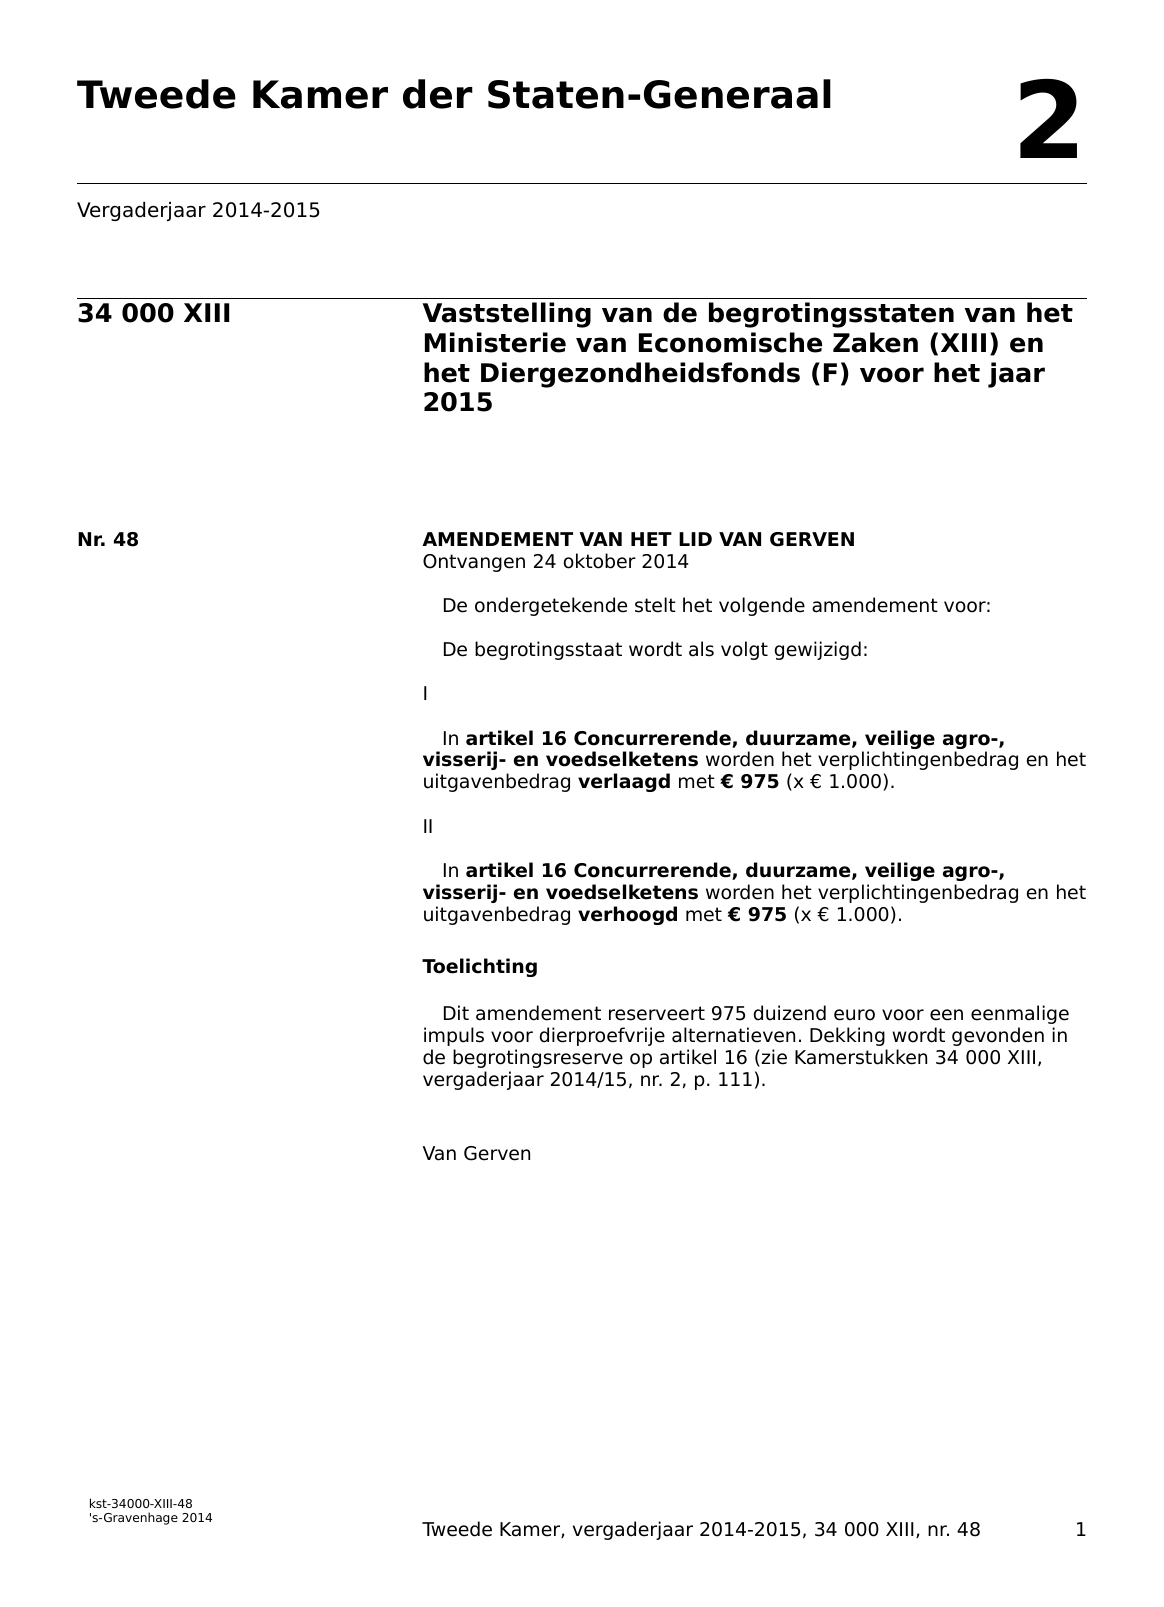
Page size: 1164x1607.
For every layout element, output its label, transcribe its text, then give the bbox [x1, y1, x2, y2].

text 's-Gravenhage 2014 [88, 1511, 323, 1525]
text De ondergetekende stelt het volgende amendement voor: [422, 595, 1087, 617]
text Van Gerven [422, 1121, 1087, 1164]
text De begrotingsstaat wordt als volgt gewijzigd: [422, 639, 1087, 661]
text In artikel 16 Concurrerende, duurzame, veilige agro-, visserij- en voedselketens worden het verplichtingenbedrag en het uitgavenbedrag verlaagd met € 975 (x € 1.000). [422, 727, 1087, 793]
text In artikel 16 Concurrerende, duurzame, veilige agro-, visserij- en voedselketens worden het verplichtingenbedrag en het uitgavenbedrag verhoogd met € 975 (x € 1.000). [422, 860, 1087, 926]
subtitle Nr. 48 AMENDEMENT VAN HET LID VAN GERVEN [77, 529, 1087, 551]
text kst-34000-XIII-48 [88, 1497, 323, 1511]
text Dit amendement reserveert 975 duizend euro voor een eenmalige impuls voor dierproefvrije alternatieven. Dekking wordt gevonden in de begrotingsreserve op artikel 16 (zie Kamerstukken 34 000 XIII, vergaderjaar 2014/15, nr. 2, p. 111). [422, 1003, 1087, 1091]
text I [422, 683, 1087, 705]
text II [422, 816, 1087, 837]
subtitle Toelichting [422, 956, 1087, 978]
text Ontvangen 24 oktober 2014 [422, 551, 1087, 573]
table_header Tweede Kamer der Staten-Generaal [77, 59, 886, 183]
table_cell Vergaderjaar 2014-2015 [77, 184, 1087, 298]
subtitle 34 000 XIII Vaststelling van de begrotingsstaten van het Ministerie van Economische Zaken (XIII) en het Diergezondheidsfonds (F) voor het jaar 2015 [77, 299, 1087, 418]
table_header 2 [886, 59, 1087, 183]
